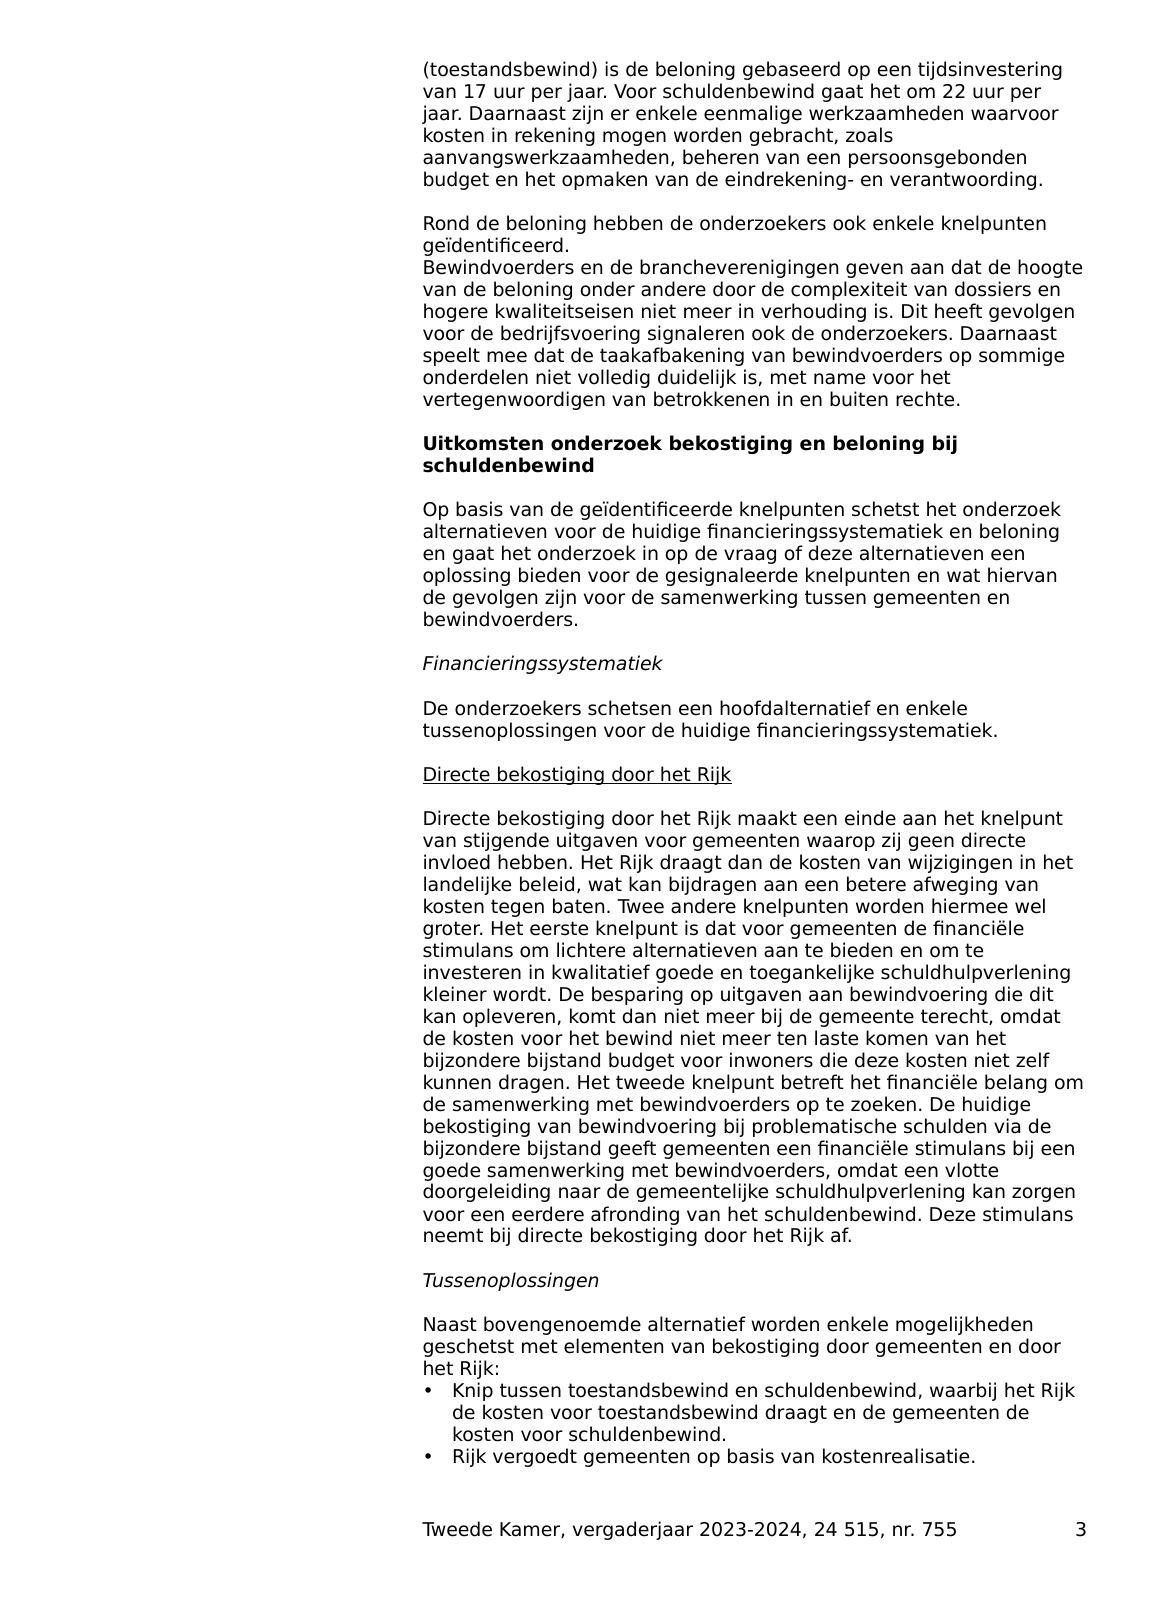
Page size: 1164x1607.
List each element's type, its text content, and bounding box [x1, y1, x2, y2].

subtitle Directe bekostiging door het Rijk [422, 764, 1087, 786]
subtitle Tussenoplossingen [422, 1269, 1087, 1292]
text Bewindvoerders en de brancheverenigingen geven aan dat de hoogte van de beloning onder andere door de complexiteit van dossiers en hogere kwaliteitseisen niet meer in verhouding is. Dit heeft gevolgen voor de bedrijfsvoering signaleren ook de onderzoekers. Daarnaast speelt mee dat de taakafbakening van bewindvoerders op sommige onderdelen niet volledig duidelijk is, met name voor het vertegenwoordigen van betrokkenen in en buiten rechte. [422, 257, 1087, 411]
text (toestandsbewind) is de beloning gebaseerd op een tijdsinvestering van 17 uur per jaar. Voor schuldenbewind gaat het om 22 uur per jaar. Daarnaast zijn er enkele eenmalige werkzaamheden waarvoor kosten in rekening mogen worden gebracht, zoals aanvangswerkzaamheden, beheren van een persoonsgebonden budget en het opmaken van de eindrekening- en verantwoording. [422, 59, 1087, 191]
text Directe bekostiging door het Rijk maakt een einde aan het knelpunt van stijgende uitgaven voor gemeenten waarop zij geen directe invloed hebben. Het Rijk draagt dan de kosten van wijzigingen in het landelijke beleid, wat kan bijdragen aan een betere afweging van kosten tegen baten. Twee andere knelpunten worden hiermee wel groter. Het eerste knelpunt is dat voor gemeenten de financiële stimulans om lichtere alternatieven aan te bieden en om te investeren in kwalitatief goede en toegankelijke schuldhulpverlening kleiner wordt. De besparing op uitgaven aan bewindvoering die dit kan opleveren, komt dan niet meer bij de gemeente terecht, omdat de kosten voor het bewind niet meer ten laste komen van het bijzondere bijstand budget voor inwoners die deze kosten niet zelf kunnen dragen. Het tweede knelpunt betreft het financiële belang om de samenwerking met bewindvoerders op te zoeken. De huidige bekostiging van bewindvoering bij problematische schulden via de bijzondere bijstand geeft gemeenten een financiële stimulans bij een goede samenwerking met bewindvoerders, omdat een vlotte doorgeleiding naar de gemeentelijke schuldhulpverlening kan zorgen voor een eerdere afronding van het schuldenbewind. Deze stimulans neemt bij directe bekostiging door het Rijk af. [422, 808, 1087, 1247]
text • Rijk vergoedt gemeenten op basis van kostenrealisatie. [422, 1446, 1087, 1468]
text Op basis van de geïdentificeerde knelpunten schetst het onderzoek alternatieven voor de huidige financieringssystematiek en beloning en gaat het onderzoek in op de vraag of deze alternatieven een oplossing bieden voor de gesignaleerde knelpunten en wat hiervan de gevolgen zijn voor de samenwerking tussen gemeenten en bewindvoerders. [422, 499, 1087, 631]
text De onderzoekers schetsen een hoofdalternatief en enkele tussenoplossingen voor de huidige financieringssystematiek. [422, 697, 1087, 741]
subtitle Financieringssystematiek [422, 653, 1087, 675]
text • Knip tussen toestandsbewind en schuldenbewind, waarbij het Rijk de kosten voor toestandsbewind draagt en de gemeenten de kosten voor schuldenbewind. [422, 1380, 1087, 1446]
subtitle Uitkomsten onderzoek bekostiging en beloning bij schuldenbewind [422, 433, 1087, 477]
text Naast bovengenoemde alternatief worden enkele mogelijkheden geschetst met elementen van bekostiging door gemeenten en door het Rijk: [422, 1314, 1087, 1380]
text Rond de beloning hebben de onderzoekers ook enkele knelpunten geïdentificeerd. [422, 213, 1087, 257]
